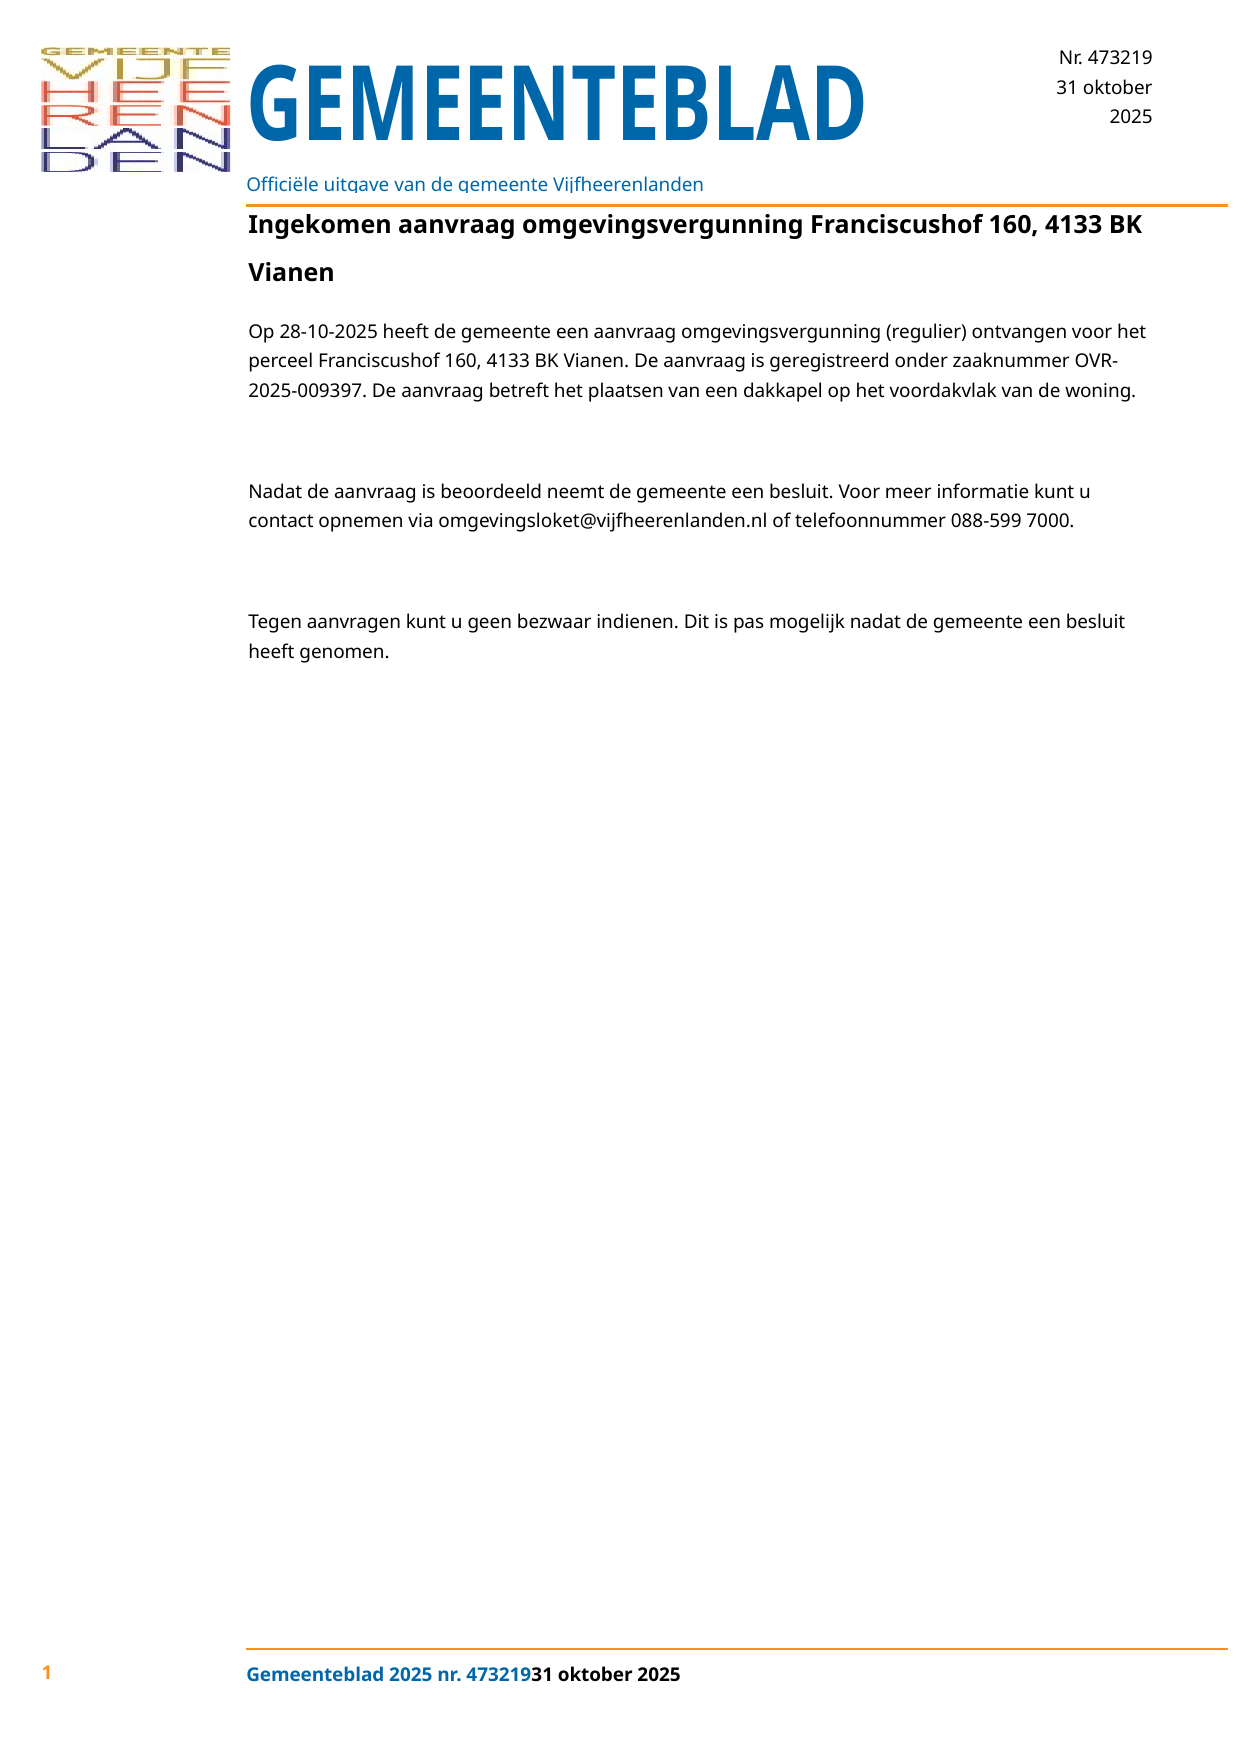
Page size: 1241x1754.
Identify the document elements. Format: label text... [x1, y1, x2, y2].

text Op 28-10-2025 heeft de gemeente een aanvraag omgevingsvergunning (regulier) ontvangen voor het perceel Franciscushof 160, 4133 BK Vianen. De aanvraag is geregistreerd onder zaaknummer OVR-2025-009397. De aanvraag betreft het plaatsen van een dakkapel op het voordakvlak van de woning. [248, 318, 1152, 403]
text Tegen aanvragen kunt u geen bezwaar indienen. Dit is pas mogelijk nadat de gemeente een besluit heeft genomen. [248, 608, 1152, 664]
picture [41, 47, 231, 172]
text Nadat de aanvraag is beoordeeld neemt de gemeente een besluit. Voor meer informatie kunt u contact opnemen via omgevingsloket@vijfheerenlanden.nl of telefoonnummer 088-599 7000. [248, 478, 1152, 533]
text Ingekomen aanvraag omgevingsvergunning Franciscushof 160, 4133 BK Vianen [248, 207, 1152, 288]
